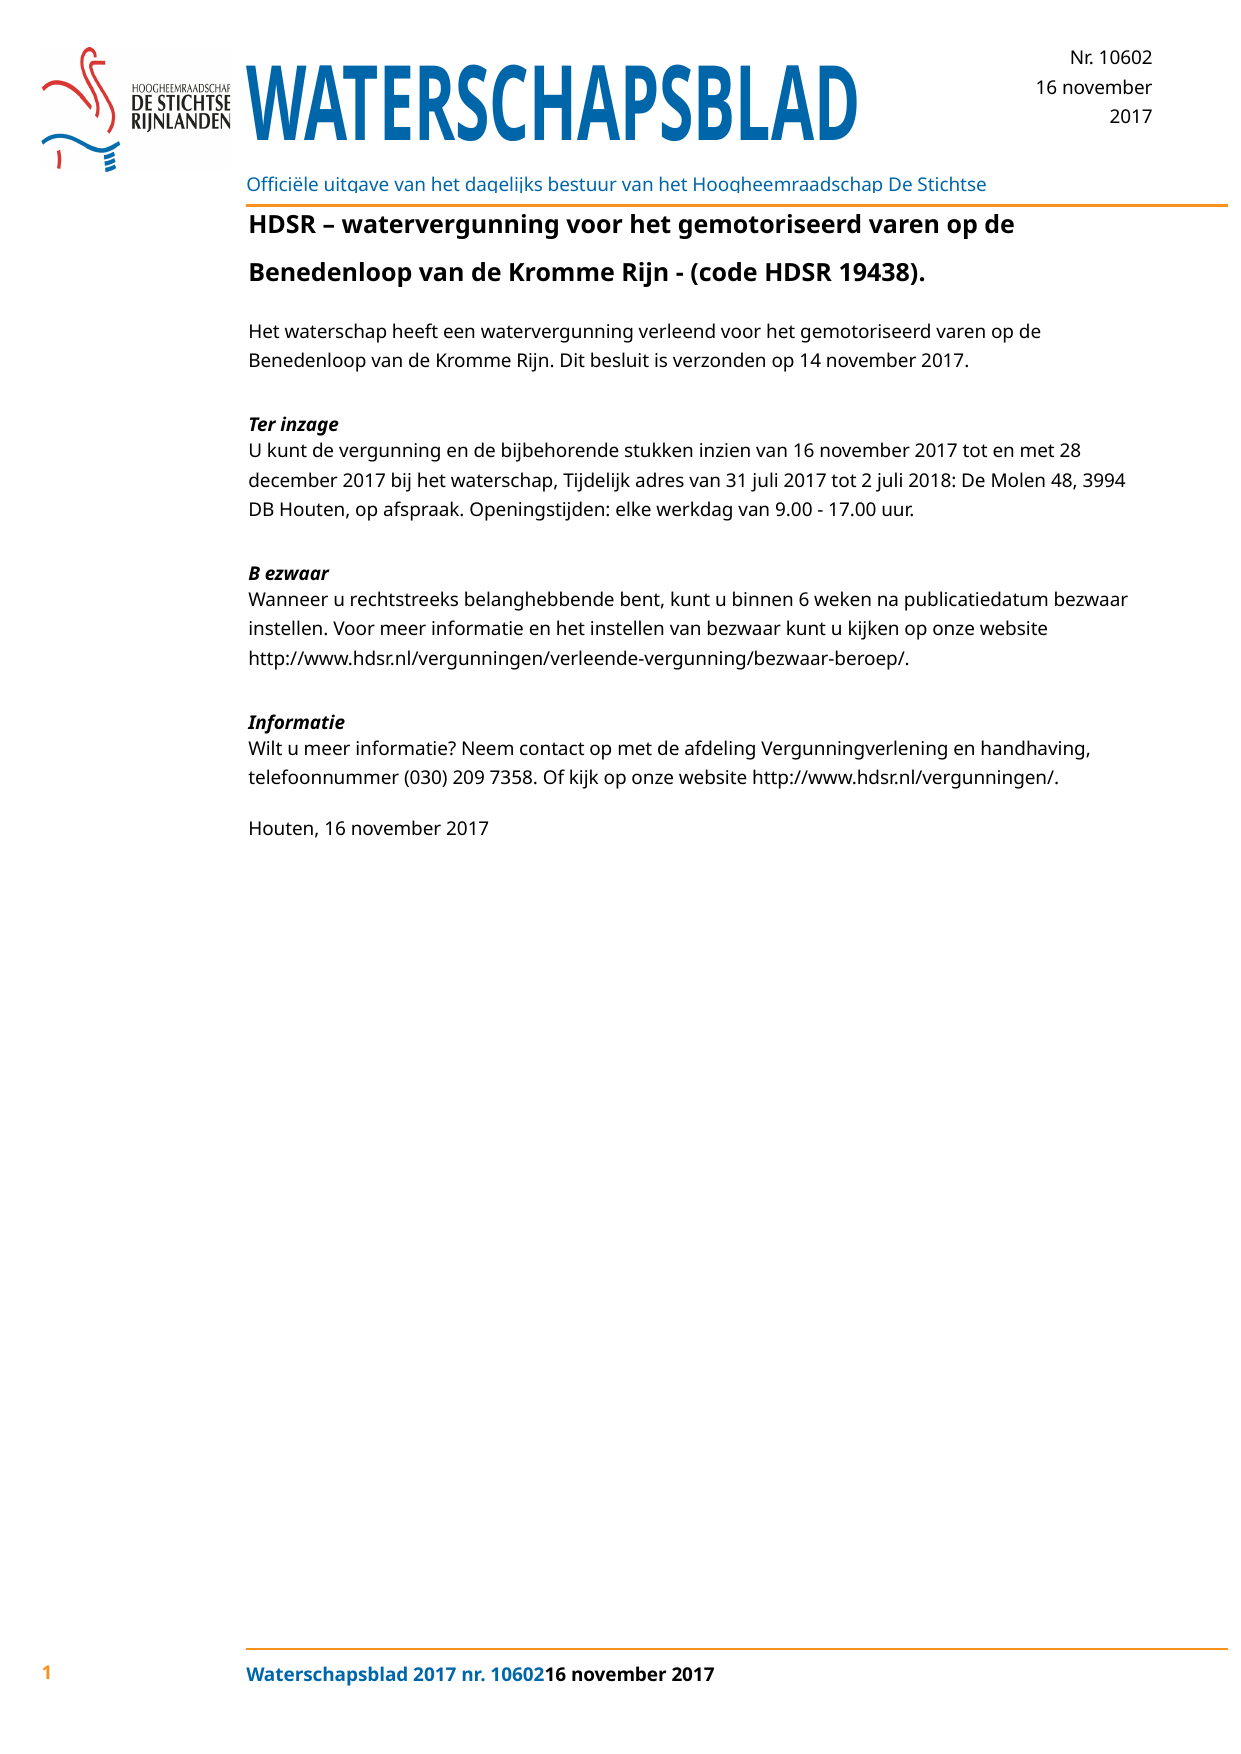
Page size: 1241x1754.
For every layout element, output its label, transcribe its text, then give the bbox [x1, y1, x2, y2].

text Houten, 16 november 2017 [248, 815, 1152, 841]
text HDSR – watervergunning voor het gemotoriseerd varen op de Benedenloop van de Kromme Rijn - (code HDSR 19438). [248, 207, 1152, 288]
text Wanneer u rechtstreeks belanghebbende bent, kunt u binnen 6 weken na publicatiedatum bezwaar instellen. Voor meer informatie en het instellen van bezwaar kunt u kijken op onze website http://www.hdsr.nl/vergunningen/verleende-vergunning/bezwaar-beroep/. [248, 586, 1152, 671]
text Het waterschap heeft een watervergunning verleend voor het gemotoriseerd varen op de Benedenloop van de Kromme Rijn. Dit besluit is verzonden op 14 november 2017. [248, 318, 1152, 373]
picture [41, 47, 231, 172]
text Wilt u meer informatie? Neem contact op met de afdeling Vergunningverlening en handhaving, telefoonnummer (030) 209 7358. Of kijk op onze website http://www.hdsr.nl/vergunningen/. [248, 735, 1152, 790]
text Ter inzage [248, 411, 1152, 437]
text B ezwaar [248, 560, 1152, 586]
text Informatie [248, 709, 1152, 735]
text U kunt de vergunning en de bijbehorende stukken inzien van 16 november 2017 tot en met 28 december 2017 bij het waterschap, Tijdelijk adres van 31 juli 2017 tot 2 juli 2018: De Molen 48, 3994 DB Houten, op afspraak. Openingstijden: elke werkdag van 9.00 - 17.00 uur. [248, 437, 1152, 522]
